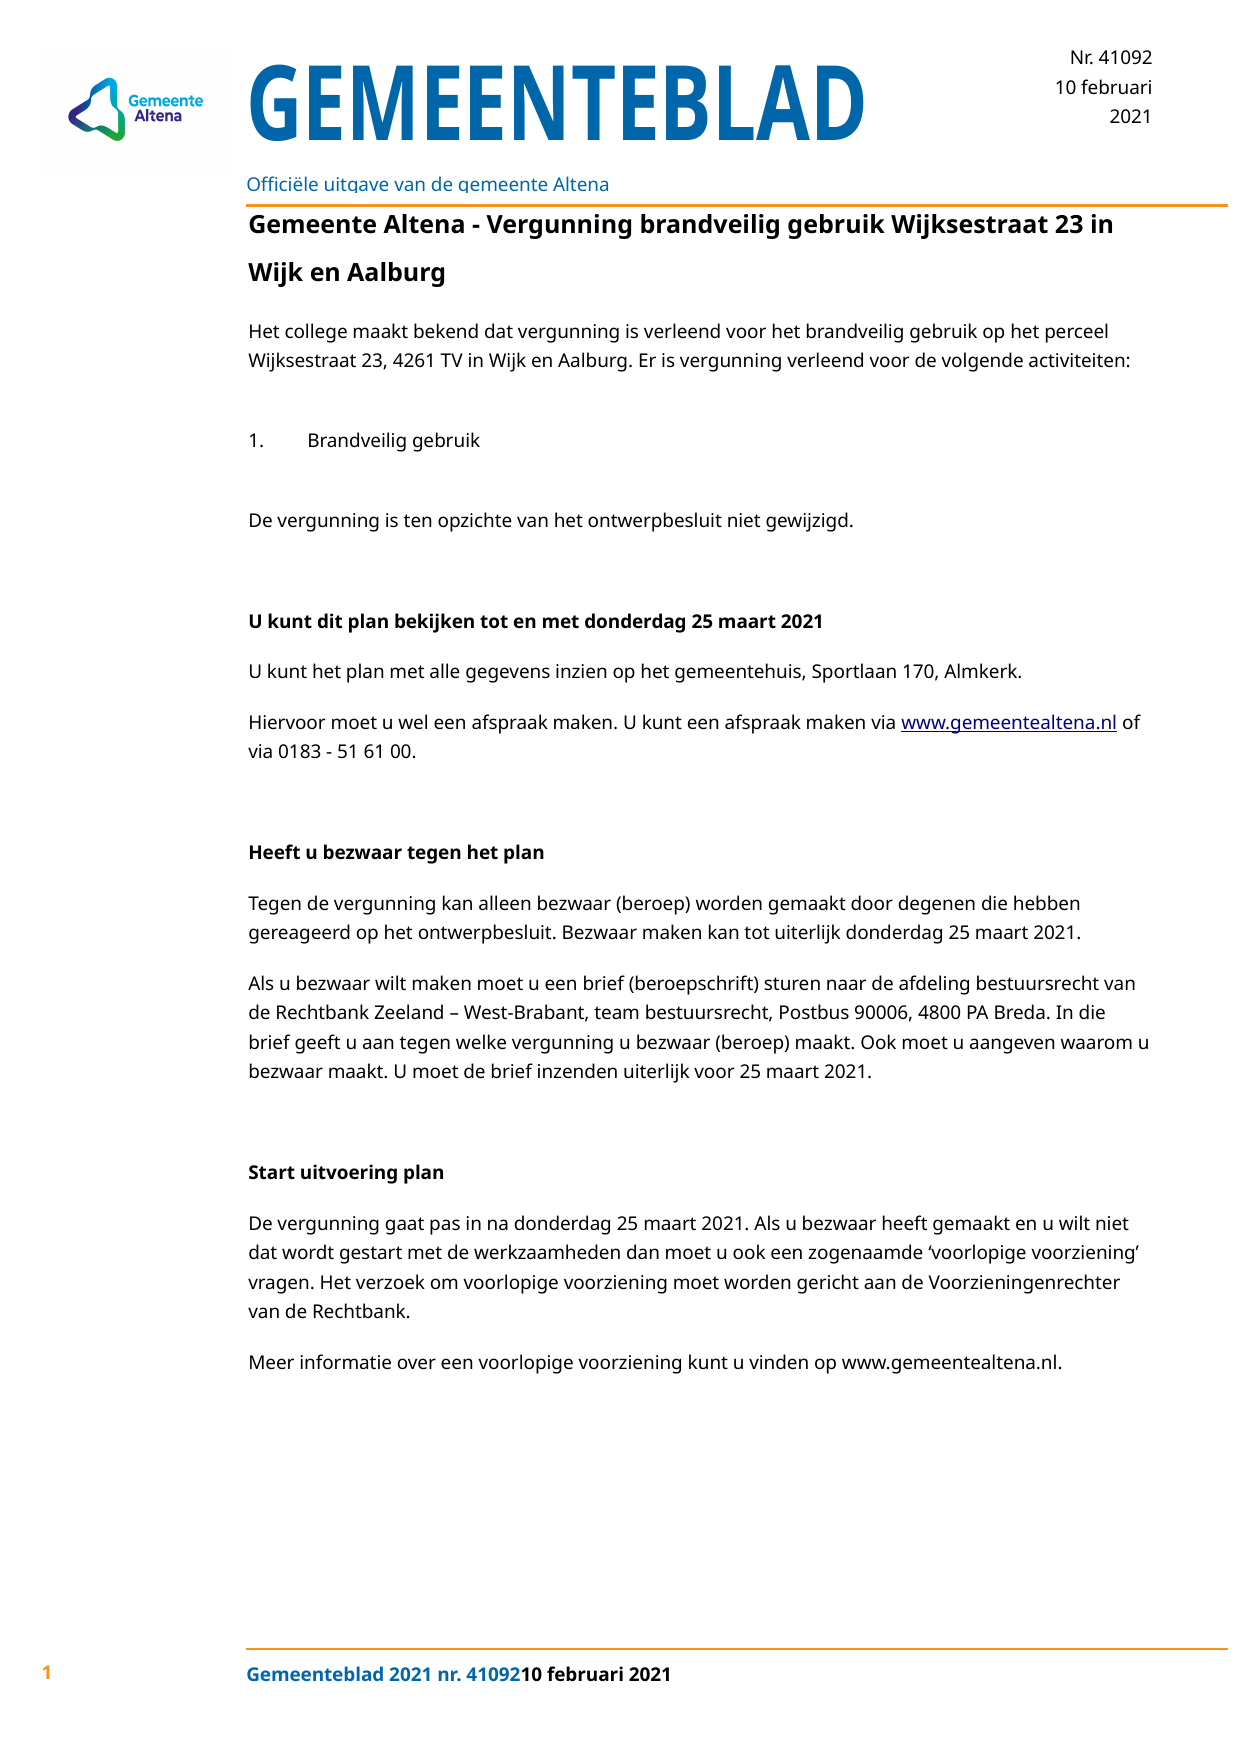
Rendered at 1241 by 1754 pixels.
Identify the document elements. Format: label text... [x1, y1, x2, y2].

text Als u bezwaar wilt maken moet u een brief (beroepschrift) sturen naar de afdeling bestuursrecht van de Rechtbank Zeeland – West-Brabant, team bestuursrecht, Postbus 90006, 4800 PA Breda. In die brief geeft u aan tegen welke vergunning u bezwaar (beroep) maakt. Ook moet u aangeven waarom u bezwaar maakt. U moet de brief inzenden uiterlijk voor 25 maart 2021. [248, 970, 1152, 1084]
text Tegen de vergunning kan alleen bezwaar (beroep) worden gemaakt door degenen die hebben gereageerd op het ontwerpbesluit. Bezwaar maken kan tot uiterlijk donderdag 25 maart 2021. [248, 890, 1152, 945]
picture [41, 47, 231, 172]
text Start uitvoering plan [248, 1159, 1152, 1185]
text Heeft u bezwaar tegen het plan [248, 839, 1152, 865]
text U kunt dit plan bekijken tot en met donderdag 25 maart 2021 [248, 608, 1152, 634]
text Gemeente Altena - Vergunning brandveilig gebruik Wijksestraat 23 in Wijk en Aalburg [248, 207, 1152, 288]
text De vergunning is ten opzichte van het ontwerpbesluit niet gewijzigd. [248, 507, 1152, 533]
text Het college maakt bekend dat vergunning is verleend voor het brandveilig gebruik op het perceel Wijksestraat 23, 4261 TV in Wijk en Aalburg. Er is vergunning verleend voor de volgende activiteiten: [248, 318, 1152, 373]
list Brandveilig gebruik [248, 427, 1152, 453]
text U kunt het plan met alle gegevens inzien op het gemeentehuis, Sportlaan 170, Almkerk. [248, 659, 1152, 684]
text De vergunning gaat pas in na donderdag 25 maart 2021. Als u bezwaar heeft gemaakt en u wilt niet dat wordt gestart met de werkzaamheden dan moet u ook een zogenaamde ‘voorlopige voorziening’ vragen. Het verzoek om voorlopige voorziening moet worden gericht aan de Voorzieningenrechter van de Rechtbank. [248, 1210, 1152, 1324]
text Hiervoor moet u wel een afspraak maken. U kunt een afspraak maken via www.gemeentealtena.nl of via 0183 - 51 61 00. [248, 709, 1152, 764]
text Meer informatie over een voorlopige voorziening kunt u vinden op www.gemeentealtena.nl. [248, 1349, 1152, 1375]
